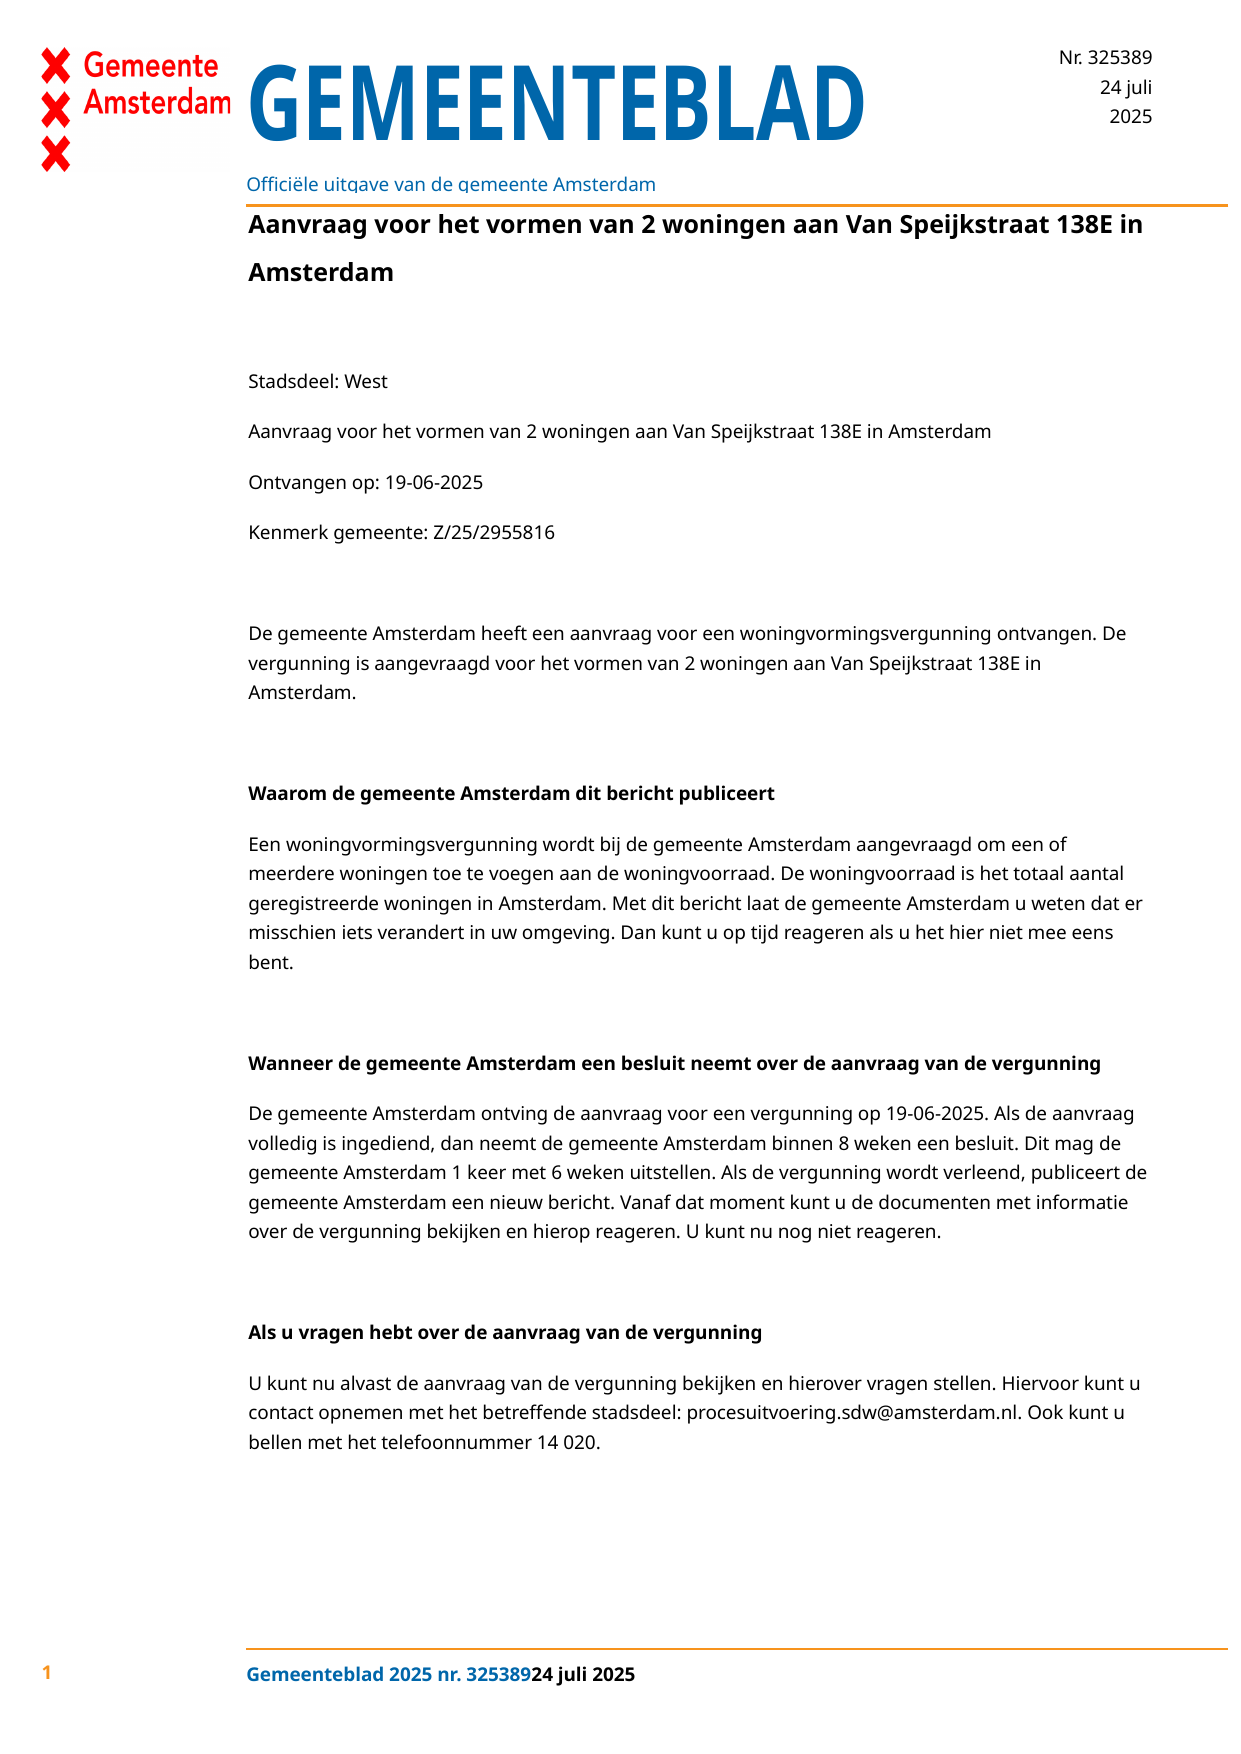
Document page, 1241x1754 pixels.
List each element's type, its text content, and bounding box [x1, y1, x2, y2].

text Kenmerk gemeente: Z/25/2955816 [248, 519, 1152, 545]
text Stadsdeel: West [248, 368, 1152, 394]
text Als u vragen hebt over de aanvraag van de vergunning [248, 1319, 1152, 1345]
text Wanneer de gemeente Amsterdam een besluit neemt over de aanvraag van de vergunning [248, 1050, 1152, 1076]
text Waarom de gemeente Amsterdam dit bericht publiceert [248, 780, 1152, 806]
text De gemeente Amsterdam ontving de aanvraag voor een vergunning op 19-06-2025. Als de aanvraag volledig is ingediend, dan neemt de gemeente Amsterdam binnen 8 weken een besluit. Dit mag de gemeente Amsterdam 1 keer met 6 weken uitstellen. Als de vergunning wordt verleend, publiceert de gemeente Amsterdam een nieuw bericht. Vanaf dat moment kunt u de documenten met informatie over de vergunning bekijken en hierop reageren. U kunt nu nog niet reageren. [248, 1100, 1152, 1244]
text Aanvraag voor het vormen van 2 woningen aan Van Speijkstraat 138E in Amsterdam [248, 419, 1152, 444]
text U kunt nu alvast de aanvraag van de vergunning bekijken en hierover vragen stellen. Hiervoor kunt u contact opnemen met het betreffende stadsdeel: procesuitvoering.sdw@amsterdam.nl. Ook kunt u bellen met het telefoonnummer 14 020. [248, 1370, 1152, 1455]
text Een woningvormingsvergunning wordt bij de gemeente Amsterdam aangevraagd om een of meerdere woningen toe te voegen aan de woningvoorraad. De woningvoorraad is het totaal aantal geregistreerde woningen in Amsterdam. Met dit bericht laat de gemeente Amsterdam u weten dat er misschien iets verandert in uw omgeving. Dan kunt u op tijd reageren als u het hier niet mee eens bent. [248, 831, 1152, 975]
picture [41, 47, 231, 172]
text Aanvraag voor het vormen van 2 woningen aan Van Speijkstraat 138E in Amsterdam [248, 207, 1152, 288]
text De gemeente Amsterdam heeft een aanvraag voor een woningvormingsvergunning ontvangen. De vergunning is aangevraagd voor het vormen van 2 woningen aan Van Speijkstraat 138E in Amsterdam. [248, 620, 1152, 705]
text Ontvangen op: 19-06-2025 [248, 469, 1152, 495]
